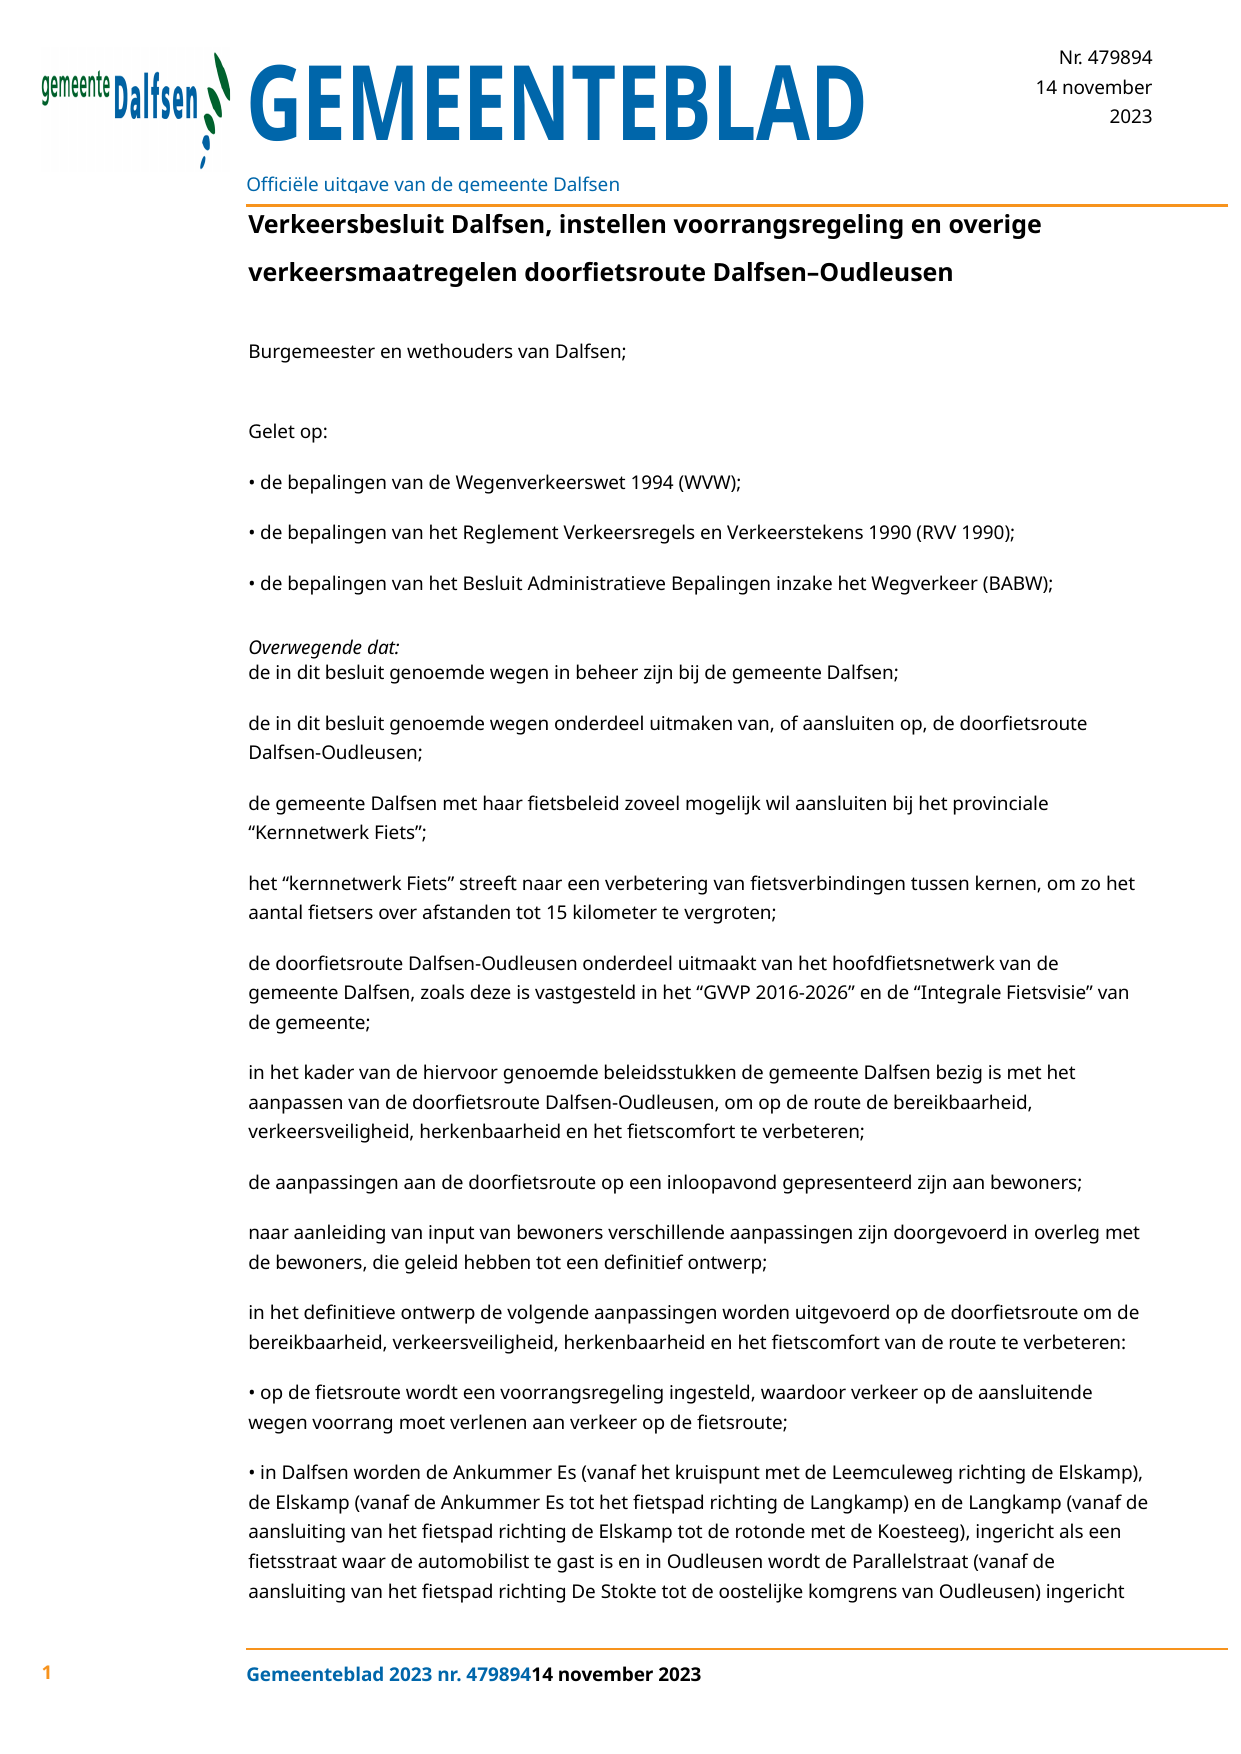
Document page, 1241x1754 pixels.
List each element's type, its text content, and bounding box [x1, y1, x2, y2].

text Gelet op: [248, 419, 1152, 444]
text Overwegende dat: [248, 634, 1152, 659]
text de aanpassingen aan de doorfietsroute op een inloopavond gepresenteerd zijn aan bewoners; [248, 1169, 1152, 1195]
picture [41, 47, 231, 172]
text • in Dalfsen worden de Ankummer Es (vanaf het kruispunt met de Leemculeweg richting de Elskamp), de Elskamp (vanaf de Ankummer Es tot het fietspad richting de Langkamp) en de Langkamp (vanaf de aansluiting van het fietspad richting de Elskamp tot de rotonde met de Koesteeg), ingericht als een fietsstraat waar de automobilist te gast is en in Oudleusen wordt de Parallelstraat (vanaf de aansluiting van het fietspad richting De Stokte tot de oostelijke komgrens van Oudleusen) ingericht [248, 1459, 1152, 1604]
text de in dit besluit genoemde wegen in beheer zijn bij de gemeente Dalfsen; [248, 659, 1152, 685]
text • op de fietsroute wordt een voorrangsregeling ingesteld, waardoor verkeer op de aansluitende wegen voorrang moet verlenen aan verkeer op de fietsroute; [248, 1379, 1152, 1435]
text de gemeente Dalfsen met haar fietsbeleid zoveel mogelijk wil aansluiten bij het provinciale “Kernnetwerk Fiets”; [248, 790, 1152, 845]
text • de bepalingen van het Reglement Verkeersregels en Verkeerstekens 1990 (RVV 1990); [248, 519, 1152, 545]
text in het definitieve ontwerp de volgende aanpassingen worden uitgevoerd op de doorfietsroute om de bereikbaarheid, verkeersveiligheid, herkenbaarheid en het fietscomfort van de route te verbeteren: [248, 1299, 1152, 1355]
text • de bepalingen van het Besluit Administratieve Bepalingen inzake het Wegverkeer (BABW); [248, 570, 1152, 596]
text de doorfietsroute Dalfsen-Oudleusen onderdeel uitmaakt van het hoofdfietsnetwerk van de gemeente Dalfsen, zoals deze is vastgesteld in het “GVVP 2016-2026” en de “Integrale Fietsvisie” van de gemeente; [248, 950, 1152, 1035]
text de in dit besluit genoemde wegen onderdeel uitmaken van, of aansluiten op, de doorfietsroute Dalfsen-Oudleusen; [248, 710, 1152, 765]
text in het kader van de hiervoor genoemde beleidsstukken de gemeente Dalfsen bezig is met het aanpassen van de doorfietsroute Dalfsen-Oudleusen, om op de route de bereikbaarheid, verkeersveiligheid, herkenbaarheid en het fietscomfort te verbeteren; [248, 1059, 1152, 1144]
text het “kernnetwerk Fiets” streeft naar een verbetering van fietsverbindingen tussen kernen, om zo het aantal fietsers over afstanden tot 15 kilometer te vergroten; [248, 870, 1152, 925]
text • de bepalingen van de Wegenverkeerswet 1994 (WVW); [248, 469, 1152, 495]
text naar aanleiding van input van bewoners verschillende aanpassingen zijn doorgevoerd in overleg met de bewoners, die geleid hebben tot een definitief ontwerp; [248, 1219, 1152, 1275]
text Burgemeester en wethouders van Dalfsen; [248, 339, 1152, 364]
text Verkeersbesluit Dalfsen, instellen voorrangsregeling en overige verkeersmaatregelen doorfietsroute Dalfsen–Oudleusen [248, 207, 1152, 288]
